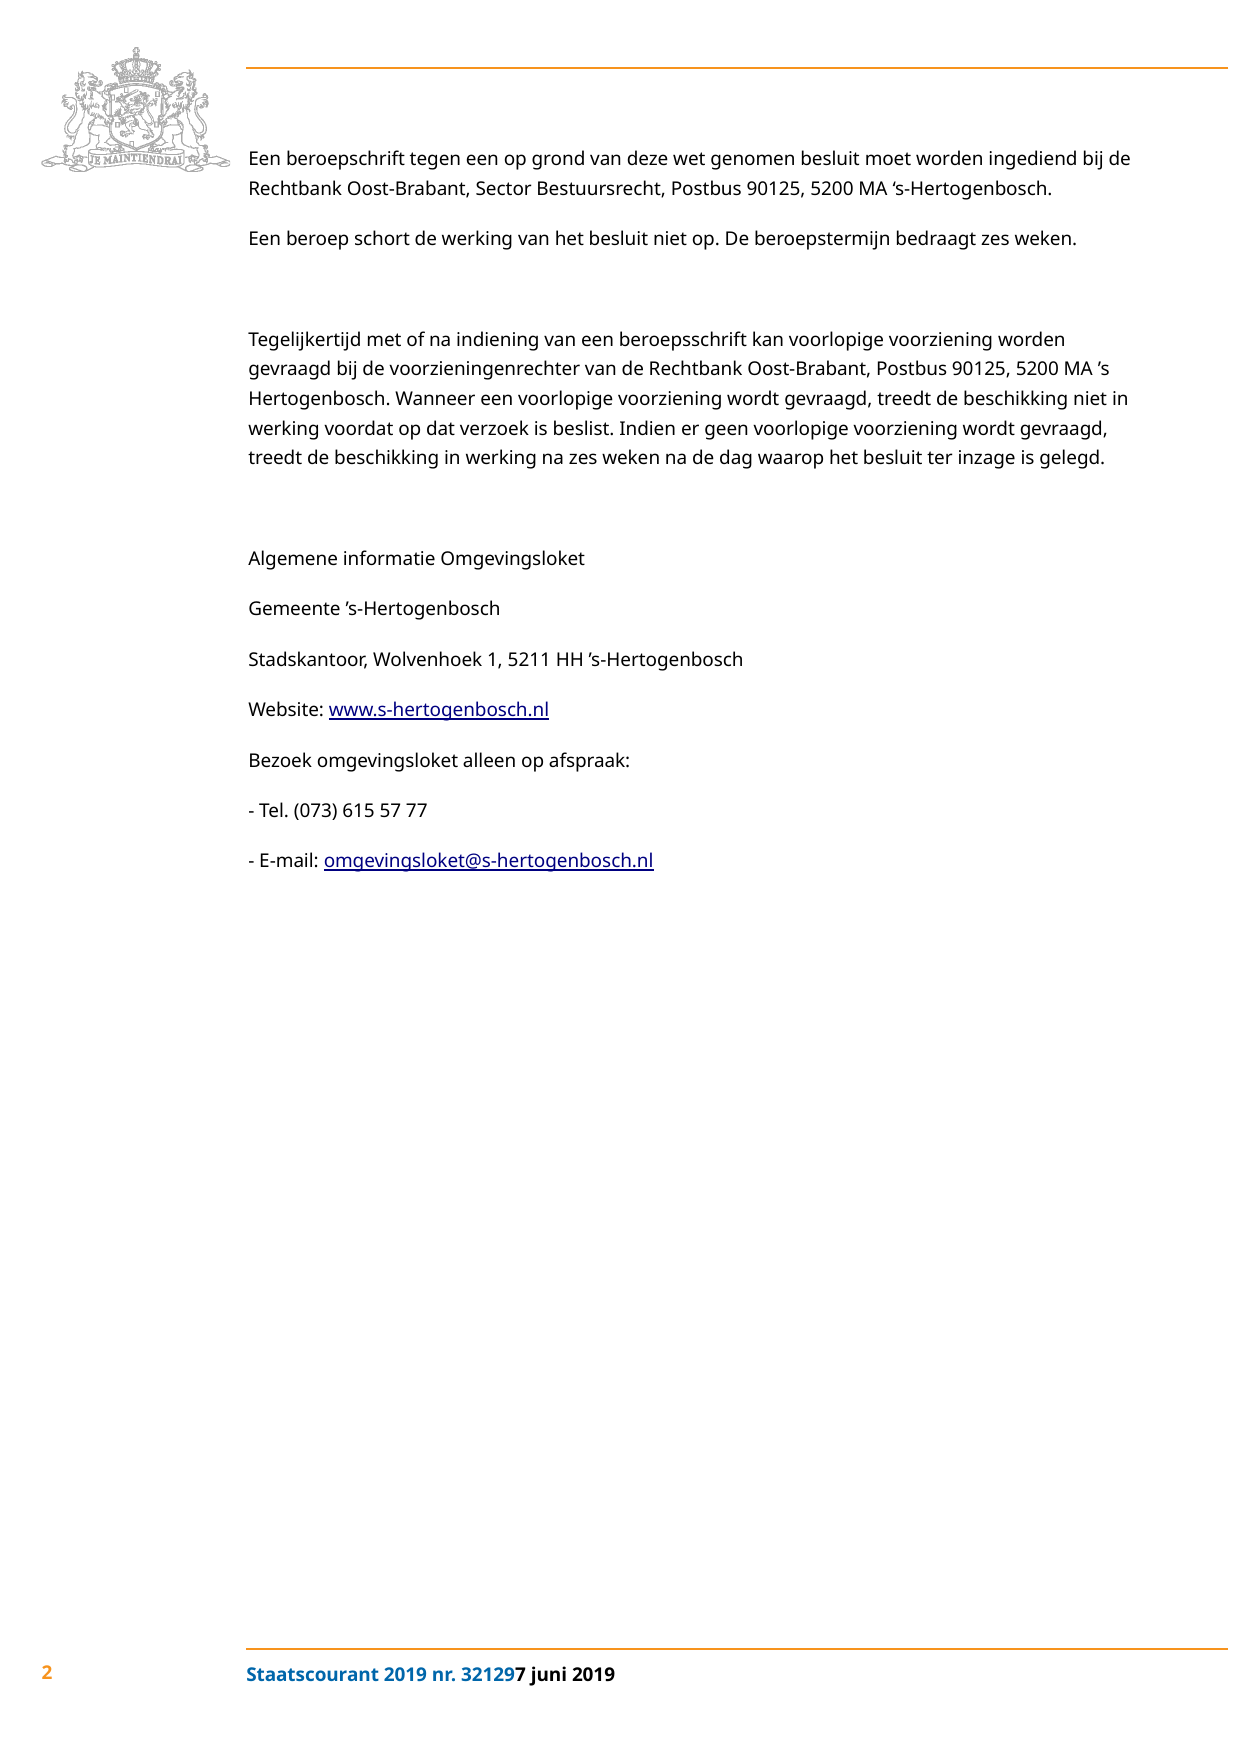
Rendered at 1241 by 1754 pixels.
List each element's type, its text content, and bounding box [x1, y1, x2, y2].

text Een beroep schort de werking van het besluit niet op. De beroepstermijn bedraagt zes weken. [248, 225, 1152, 251]
text Bezoek omgevingsloket alleen op afspraak: [248, 747, 1152, 773]
text Gemeente ’s-Hertogenbosch [248, 596, 1152, 621]
text Algemene informatie Omgevingsloket [248, 545, 1152, 571]
picture [41, 47, 231, 172]
text Tegelijkertijd met of na indiening van een beroepsschrift kan voorlopige voorziening worden gevraagd bij de voorzieningenrechter van de Rechtbank Oost-Brabant, Postbus 90125, 5200 MA ’s Hertogenbosch. Wanneer een voorlopige voorziening wordt gevraagd, treedt de beschikking niet in werking voordat op dat verzoek is beslist. Indien er geen voorlopige voorziening wordt gevraagd, treedt de beschikking in werking na zes weken na de dag waarop het besluit ter inzage is gelegd. [248, 326, 1152, 470]
text Stadskantoor, Wolvenhoek 1, 5211 HH ’s-Hertogenbosch [248, 646, 1152, 672]
text Een beroepschrift tegen een op grond van deze wet genomen besluit moet worden ingediend bij de Rechtbank Oost-Brabant, Sector Bestuursrecht, Postbus 90125, 5200 MA ‘s-Hertogenbosch. [248, 145, 1152, 201]
text - Tel. (073) 615 57 77 [248, 797, 1152, 823]
text - E-mail: omgevingsloket@s-hertogenbosch.nl [248, 848, 1152, 873]
text Website: www.s-hertogenbosch.nl [248, 696, 1152, 722]
